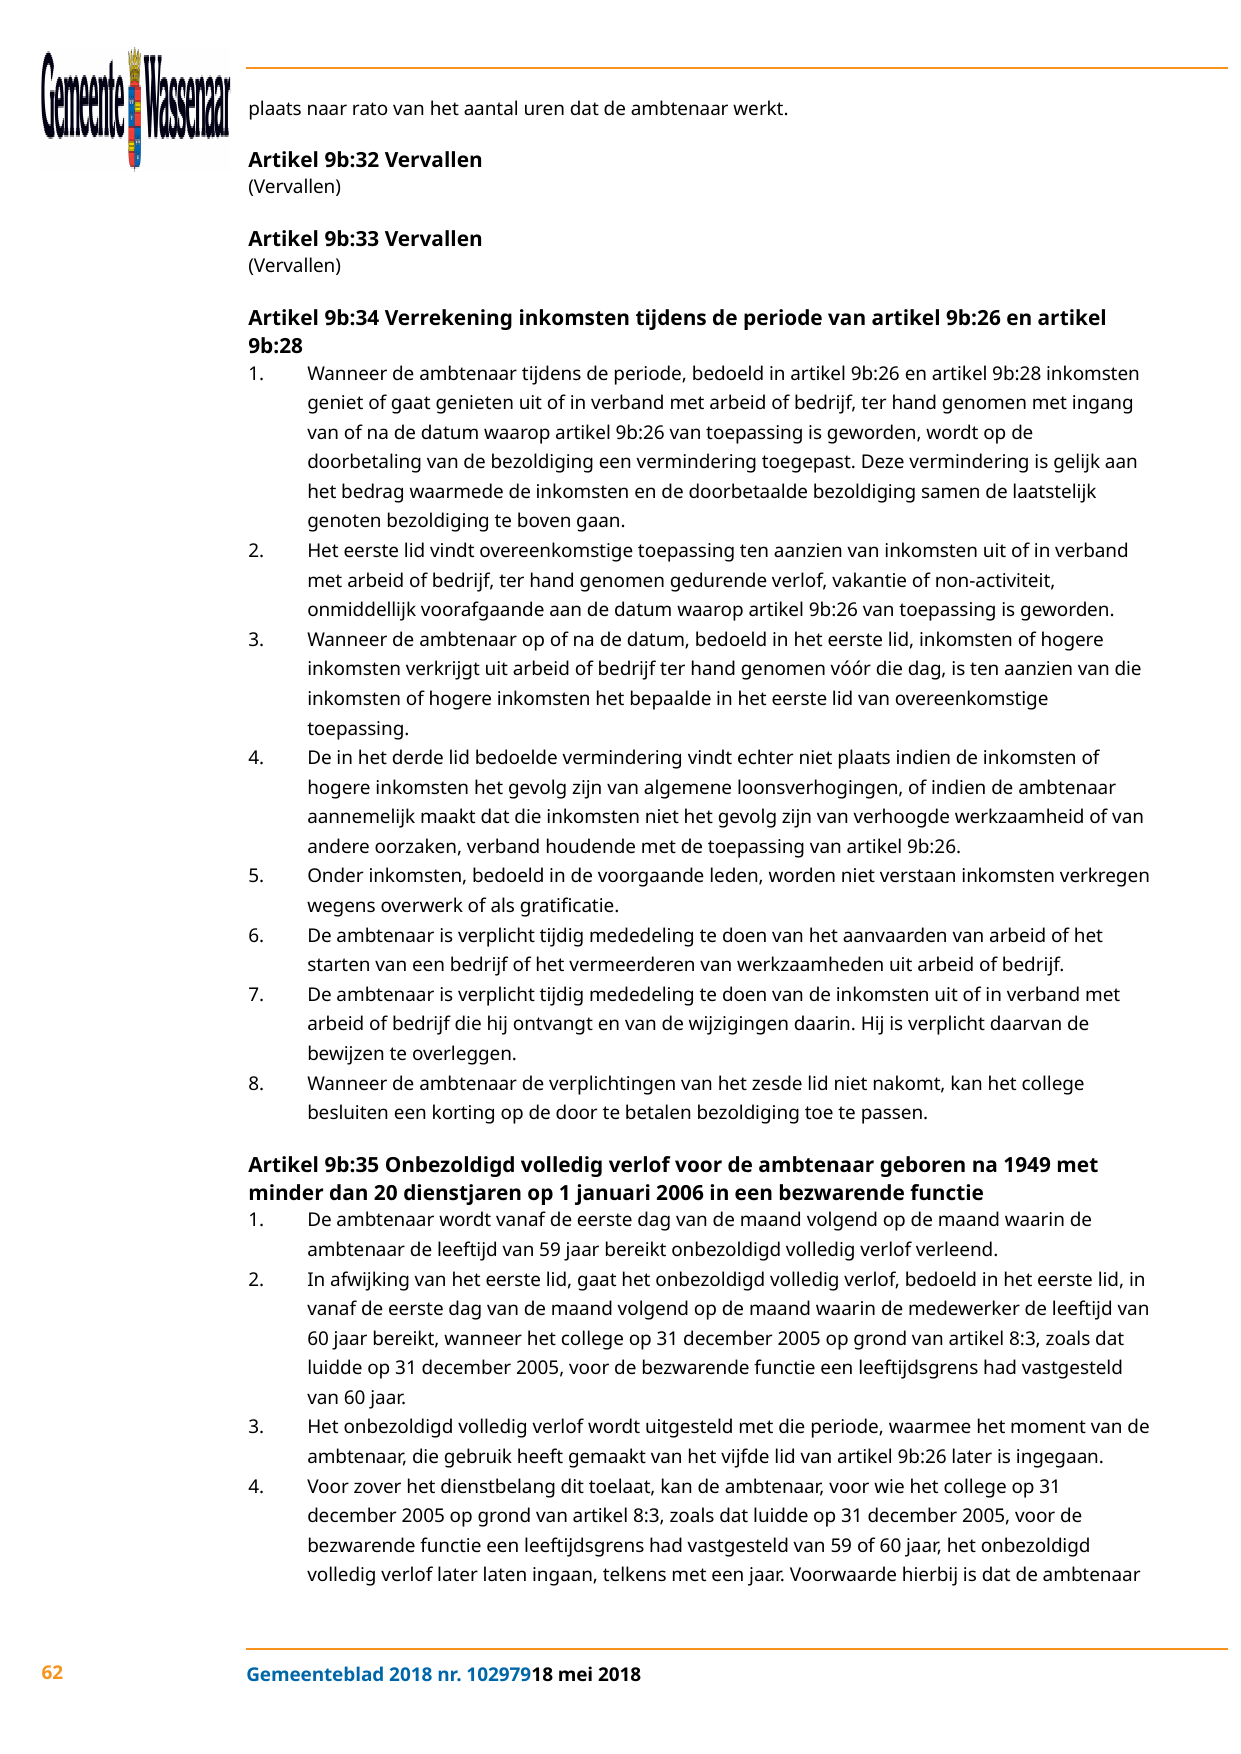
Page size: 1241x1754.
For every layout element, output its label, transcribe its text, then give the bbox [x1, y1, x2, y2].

text plaats naar rato van het aantal uren dat de ambtenaar werkt. [248, 95, 1152, 121]
list Onder inkomsten, bedoeld in de voorgaande leden, worden niet verstaan inkomsten verkregen wegens overwerk of als gratificatie. [248, 863, 1152, 918]
text Artikel 9b:32 Vervallen [248, 145, 1152, 174]
list De in het derde lid bedoelde vermindering vindt echter niet plaats indien de inkomsten of hogere inkomsten het gevolg zijn van algemene loonsverhogingen, of indien de ambtenaar aannemelijk maakt dat die inkomsten niet het gevolg zijn van verhoogde werkzaamheid of van andere oorzaken, verband houdende met de toepassing van artikel 9b:26. [248, 744, 1152, 859]
list Wanneer de ambtenaar de verplichtingen van het zesde lid niet nakomt, kan het college besluiten een korting op de door te betalen bezoldiging toe te passen. [248, 1070, 1152, 1125]
text Artikel 9b:34 Verrekening inkomsten tijdens de periode van artikel 9b:26 en artikel 9b:28 [248, 303, 1152, 360]
text Artikel 9b:35 Onbezoldigd volledig verlof voor de ambtenaar geboren na 1949 met minder dan 20 dienstjaren op 1 januari 2006 in een bezwarende functie [248, 1150, 1152, 1207]
list Wanneer de ambtenaar tijdens de periode, bedoeld in artikel 9b:26 en artikel 9b:28 inkomsten geniet of gaat genieten uit of in verband met arbeid of bedrijf, ter hand genomen met ingang van of na de datum waarop artikel 9b:26 van toepassing is geworden, wordt op de doorbetaling van de bezoldiging een vermindering toegepast. Deze vermindering is gelijk aan het bedrag waarmede de inkomsten en de doorbetaalde bezoldiging samen de laatstelijk genoten bezoldiging te boven gaan. [248, 360, 1152, 533]
picture [41, 47, 231, 172]
list In afwijking van het eerste lid, gaat het onbezoldigd volledig verlof, bedoeld in het eerste lid, in vanaf de eerste dag van de maand volgend op de maand waarin de medewerker de leeftijd van 60 jaar bereikt, wanneer het college op 31 december 2005 op grond van artikel 8:3, zoals dat luidde op 31 december 2005, voor de bezwarende functie een leeftijdsgrens had vastgesteld van 60 jaar. [248, 1266, 1152, 1410]
list De ambtenaar is verplicht tijdig mededeling te doen van het aanvaarden van arbeid of het starten van een bedrijf of het vermeerderen van werkzaamheden uit arbeid of bedrijf. [248, 922, 1152, 977]
list Wanneer de ambtenaar op of na de datum, bedoeld in het eerste lid, inkomsten of hogere inkomsten verkrijgt uit arbeid of bedrijf ter hand genomen vóór die dag, is ten aanzien van die inkomsten of hogere inkomsten het bepaalde in het eerste lid van overeenkomstige toepassing. [248, 626, 1152, 741]
list De ambtenaar is verplicht tijdig mededeling te doen van de inkomsten uit of in verband met arbeid of bedrijf die hij ontvangt en van de wijzigingen daarin. Hij is verplicht daarvan de bewijzen te overleggen. [248, 981, 1152, 1066]
text (Vervallen) [248, 252, 1152, 278]
list Voor zover het dienstbelang dit toelaat, kan de ambtenaar, voor wie het college op 31 december 2005 op grond van artikel 8:3, zoals dat luidde op 31 december 2005, voor de bezwarende functie een leeftijdsgrens had vastgesteld van 59 of 60 jaar, het onbezoldigd volledig verlof later laten ingaan, telkens met een jaar. Voorwaarde hierbij is dat de ambtenaar [248, 1473, 1152, 1587]
text (Vervallen) [248, 174, 1152, 199]
list De ambtenaar wordt vanaf de eerste dag van de maand volgend op de maand waarin de ambtenaar de leeftijd van 59 jaar bereikt onbezoldigd volledig verlof verleend. [248, 1207, 1152, 1262]
list Het onbezoldigd volledig verlof wordt uitgesteld met die periode, waarmee het moment van de ambtenaar, die gebruik heeft gemaakt van het vijfde lid van artikel 9b:26 later is ingegaan. [248, 1414, 1152, 1469]
list Het eerste lid vindt overeenkomstige toepassing ten aanzien van inkomsten uit of in verband met arbeid of bedrijf, ter hand genomen gedurende verlof, vakantie of non-activiteit, onmiddellijk voorafgaande aan de datum waarop artikel 9b:26 van toepassing is geworden. [248, 537, 1152, 622]
text Artikel 9b:33 Vervallen [248, 224, 1152, 252]
